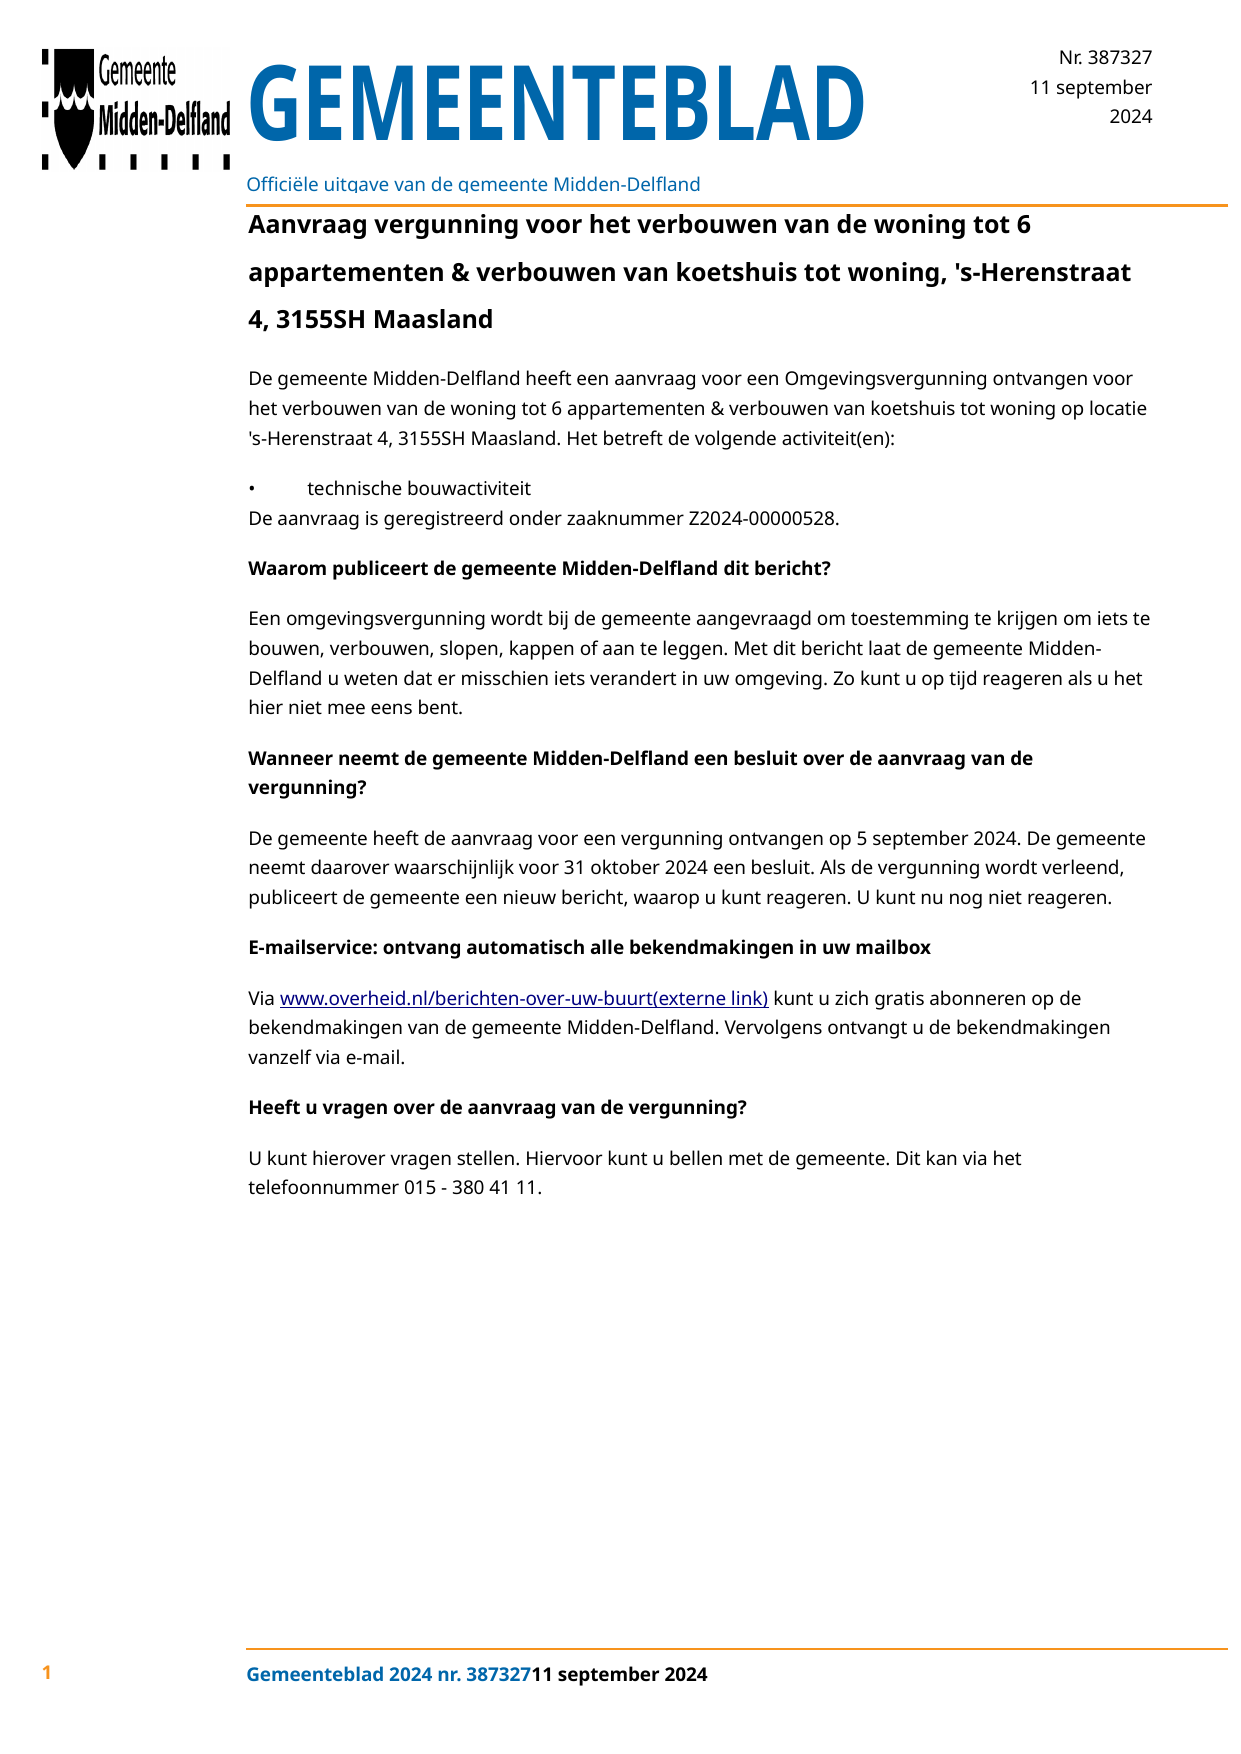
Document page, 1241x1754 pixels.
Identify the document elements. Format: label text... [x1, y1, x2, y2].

list technische bouwactiviteit [248, 475, 1152, 501]
text E-mailservice: ontvang automatisch alle bekendmakingen in uw mailbox [248, 934, 1152, 960]
text De aanvraag is geregistreerd onder zaaknummer Z2024-00000528. [248, 505, 1152, 530]
text Een omgevingsvergunning wordt bij de gemeente aangevraagd om toestemming te krijgen om iets te bouwen, verbouwen, slopen, kappen of aan te leggen. Met dit bericht laat de gemeente Midden-Delfland u weten dat er misschien iets verandert in uw omgeving. Zo kunt u op tijd reageren als u het hier niet mee eens bent. [248, 606, 1152, 720]
text Via www.overheid.nl/berichten-over-uw-buurt(externe link) kunt u zich gratis abonneren op de bekendmakingen van de gemeente Midden-Delfland. Vervolgens ontvangt u de bekendmakingen vanzelf via e-mail. [248, 985, 1152, 1069]
text Waarom publiceert de gemeente Midden-Delfland dit bericht? [248, 555, 1152, 581]
text Heeft u vragen over de aanvraag van de vergunning? [248, 1094, 1152, 1120]
text U kunt hierover vragen stellen. Hiervoor kunt u bellen met de gemeente. Dit kan via het telefoonnummer 015 - 380 41 11. [248, 1145, 1152, 1200]
text Aanvraag vergunning voor het verbouwen van de woning tot 6 appartementen & verbouwen van koetshuis tot woning, 's-Herenstraat 4, 3155SH Maasland [248, 207, 1152, 336]
text De gemeente heeft de aanvraag voor een vergunning ontvangen op 5 september 2024. De gemeente neemt daarover waarschijnlijk voor 31 oktober 2024 een besluit. Als de vergunning wordt verleend, publiceert de gemeente een nieuw bericht, waarop u kunt reageren. U kunt nu nog niet reageren. [248, 825, 1152, 909]
text Wanneer neemt de gemeente Midden-Delfland een besluit over de aanvraag van de vergunning? [248, 745, 1152, 800]
text De gemeente Midden-Delfland heeft een aanvraag voor een Omgevingsvergunning ontvangen voor het verbouwen van de woning tot 6 appartementen & verbouwen van koetshuis tot woning op locatie 's-Herenstraat 4, 3155SH Maasland. Het betreft de volgende activiteit(en): [248, 366, 1152, 450]
picture [41, 47, 231, 172]
